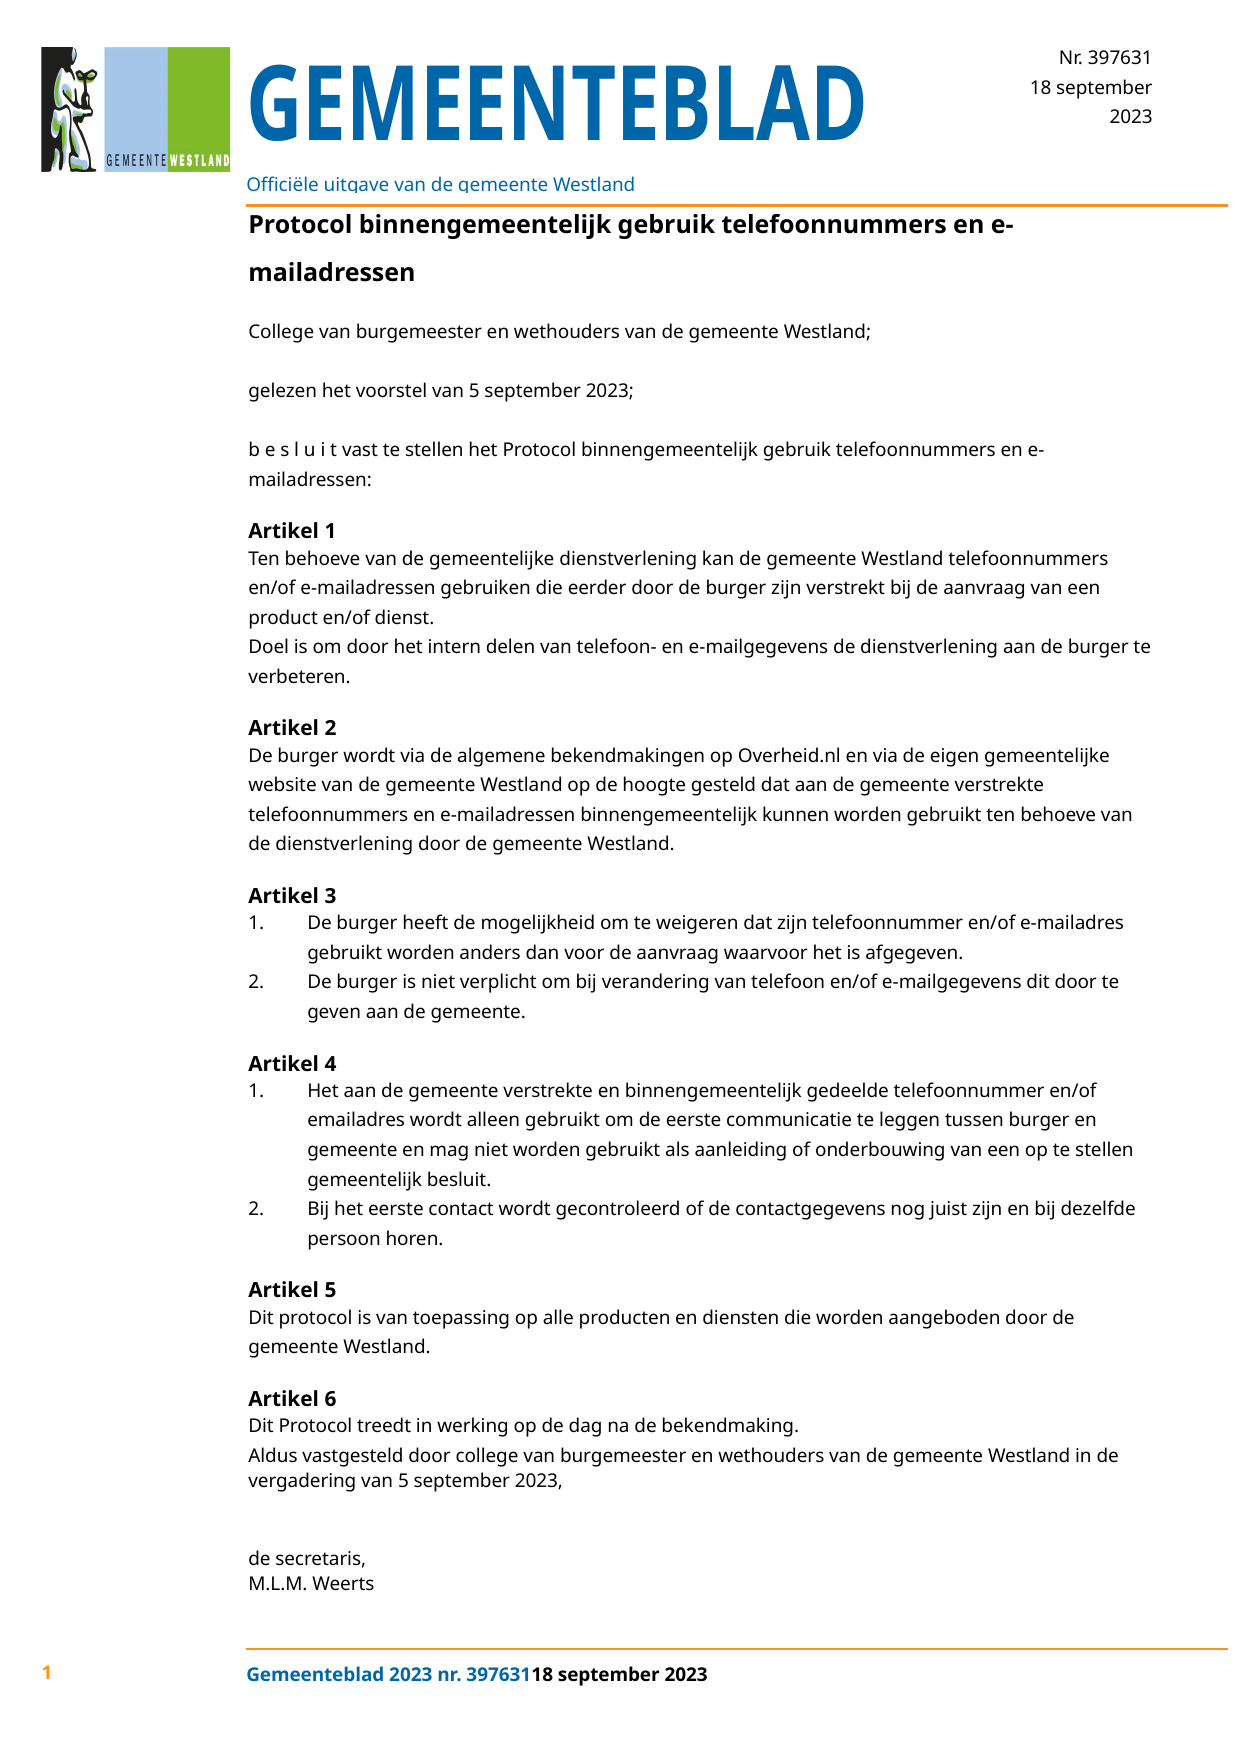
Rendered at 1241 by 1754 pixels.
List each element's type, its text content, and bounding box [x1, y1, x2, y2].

text gelezen het voorstel van 5 september 2023; [248, 377, 1152, 403]
list Het aan de gemeente verstrekte en binnengemeentelijk gedeelde telefoonnummer en/of emailadres wordt alleen gebruikt om de eerste communicatie te leggen tussen burger en gemeente en mag niet worden gebruikt als aanleiding of onderbouwing van een op te stellen gemeentelijk besluit. [248, 1077, 1152, 1192]
text Dit protocol is van toepassing op alle producten en diensten die worden aangeboden door de gemeente Westland. [248, 1304, 1152, 1359]
text Artikel 4 [248, 1049, 1152, 1077]
text Protocol binnengemeentelijk gebruik telefoonnummers en e-mailadressen [248, 207, 1152, 288]
text Artikel 1 [248, 516, 1152, 545]
list De burger is niet verplicht om bij verandering van telefoon en/of e-mailgegevens dit door te geven aan de gemeente. [248, 969, 1152, 1024]
text Ten behoeve van de gemeentelijke dienstverlening kan de gemeente Westland telefoonnummers en/of e-mailadressen gebruiken die eerder door de burger zijn verstrekt bij de aanvraag van een product en/of dienst. [248, 545, 1152, 629]
text De burger wordt via de algemene bekendmakingen op Overheid.nl en via de eigen gemeentelijke website van de gemeente Westland op de hoogte gesteld dat aan de gemeente verstrekte telefoonnummers en e-mailadressen binnengemeentelijk kunnen worden gebruikt ten behoeve van de dienstverlening door de gemeente Westland. [248, 742, 1152, 856]
picture [41, 47, 231, 172]
list Bij het eerste contact wordt gecontroleerd of de contactgegevens nog juist zijn en bij dezelfde persoon horen. [248, 1195, 1152, 1251]
text Artikel 6 [248, 1384, 1152, 1412]
list De burger heeft de mogelijkheid om te weigeren dat zijn telefoonnummer en/of e-mailadres gebruikt worden anders dan voor de aanvraag waarvoor het is afgegeven. [248, 909, 1152, 965]
text Dit Protocol treedt in werking op de dag na de bekendmaking. [248, 1412, 1152, 1438]
text M.L.M. Weerts [248, 1571, 1152, 1596]
text Aldus vastgesteld door college van burgemeester en wethouders van de gemeente Westland in de vergadering van 5 september 2023, [248, 1442, 1152, 1493]
text College van burgemeester en wethouders van de gemeente Westland; [248, 318, 1152, 344]
text de secretaris, [248, 1545, 1152, 1571]
text Artikel 3 [248, 881, 1152, 909]
text Artikel 5 [248, 1275, 1152, 1304]
text Doel is om door het intern delen van telefoon- en e-mailgegevens de dienstverlening aan de burger te verbeteren. [248, 633, 1152, 689]
text b e s l u i t vast te stellen het Protocol binnengemeentelijk gebruik telefoonnummers en e-mailadressen: [248, 436, 1152, 492]
text Artikel 2 [248, 713, 1152, 742]
